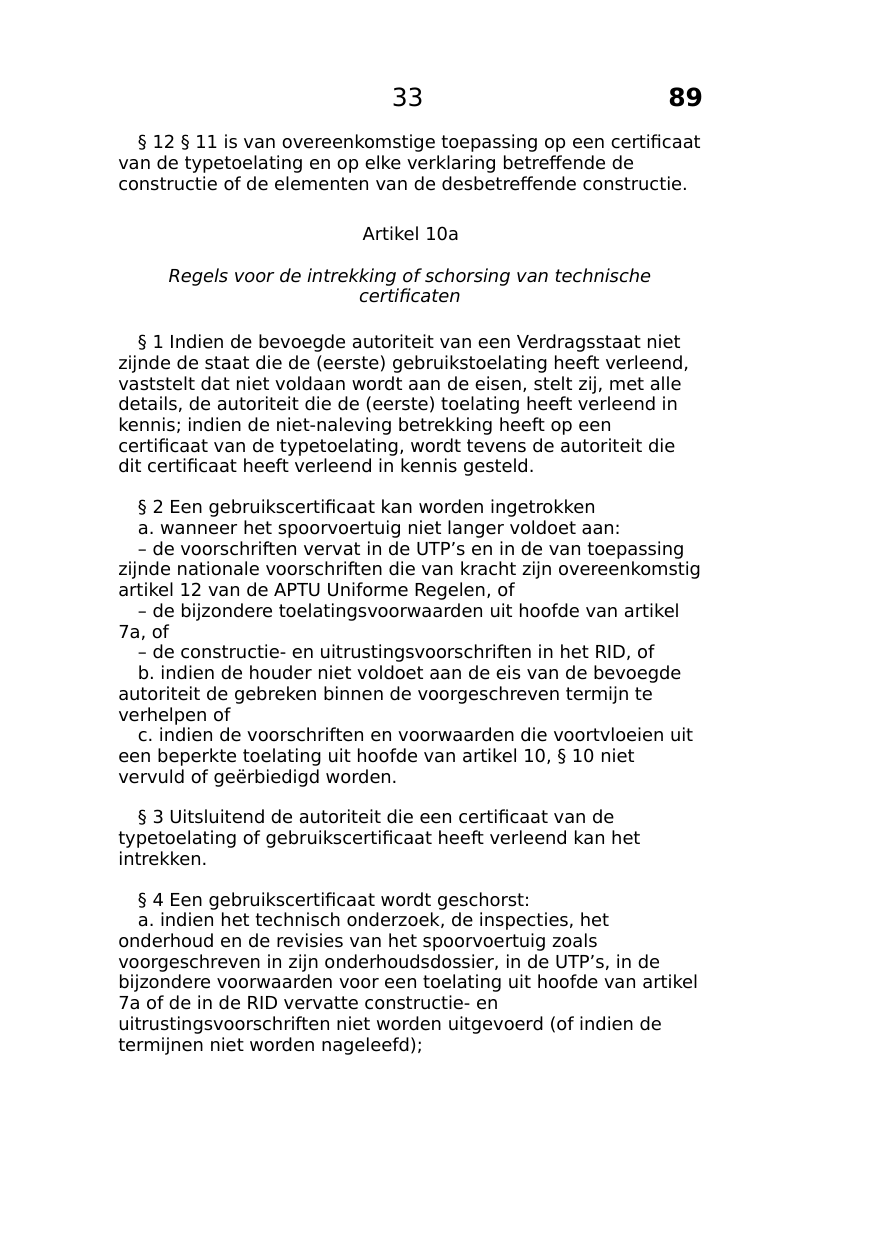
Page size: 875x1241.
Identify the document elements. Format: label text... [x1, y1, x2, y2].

text – de constructie- en uitrustingsvoorschriften in het RID, of [118, 642, 703, 663]
text § 3 Uitsluitend de autoriteit die een certificaat van de typetoelating of gebruikscertificaat heeft verleend kan het intrekken. [118, 807, 703, 869]
text b. indien de houder niet voldoet aan de eis van de bevoegde autoriteit de gebreken binnen de voorgeschreven termijn te verhelpen of [118, 663, 703, 725]
text § 1 Indien de bevoegde autoriteit van een Verdragsstaat niet zijnde de staat die de (eerste) gebruikstoelating heeft verleend, vaststelt dat niet voldaan wordt aan de eisen, stelt zij, met alle details, de autoriteit die de (eerste) toelating heeft verleend in kennis; indien de niet-naleving betrekking heeft op een certificaat van de typetoelating, wordt tevens de autoriteit die dit certificaat heeft verleend in kennis gesteld. [118, 332, 703, 477]
text § 2 Een gebruikscertificaat kan worden ingetrokken [118, 497, 703, 518]
subtitle Artikel 10a Regels voor de intrekking of schorsing van technische certificaten [118, 224, 703, 307]
text c. indien de voorschriften en voorwaarden die voortvloeien uit een beperkte toelating uit hoofde van artikel 10, § 10 niet vervuld of geërbiedigd worden. [118, 725, 703, 787]
text a. indien het technisch onderzoek, de inspecties, het onderhoud en de revisies van het spoorvoertuig zoals voorgeschreven in zijn onderhoudsdossier, in de UTP’s, in de bijzondere voorwaarden voor een toelating uit hoofde van artikel 7a of de in de RID vervatte constructie- en uitrustingsvoorschriften niet worden uitgevoerd (of indien de termijnen niet worden nageleefd); [118, 910, 703, 1055]
text – de bijzondere toelatingsvoorwaarden uit hoofde van artikel 7a, of [118, 601, 703, 642]
text § 12 § 11 is van overeenkomstige toepassing op een certificaat van de typetoelating en op elke verklaring betreffende de constructie of de elementen van de desbetreffende constructie. [118, 132, 703, 194]
text § 4 Een gebruikscertificaat wordt geschorst: [118, 889, 703, 910]
text – de voorschriften vervat in de UTP’s en in de van toepassing zijnde nationale voorschriften die van kracht zijn overeenkomstig artikel 12 van de APTU Uniforme Regelen, of [118, 538, 703, 601]
text a. wanneer het spoorvoertuig niet langer voldoet aan: [118, 518, 703, 538]
